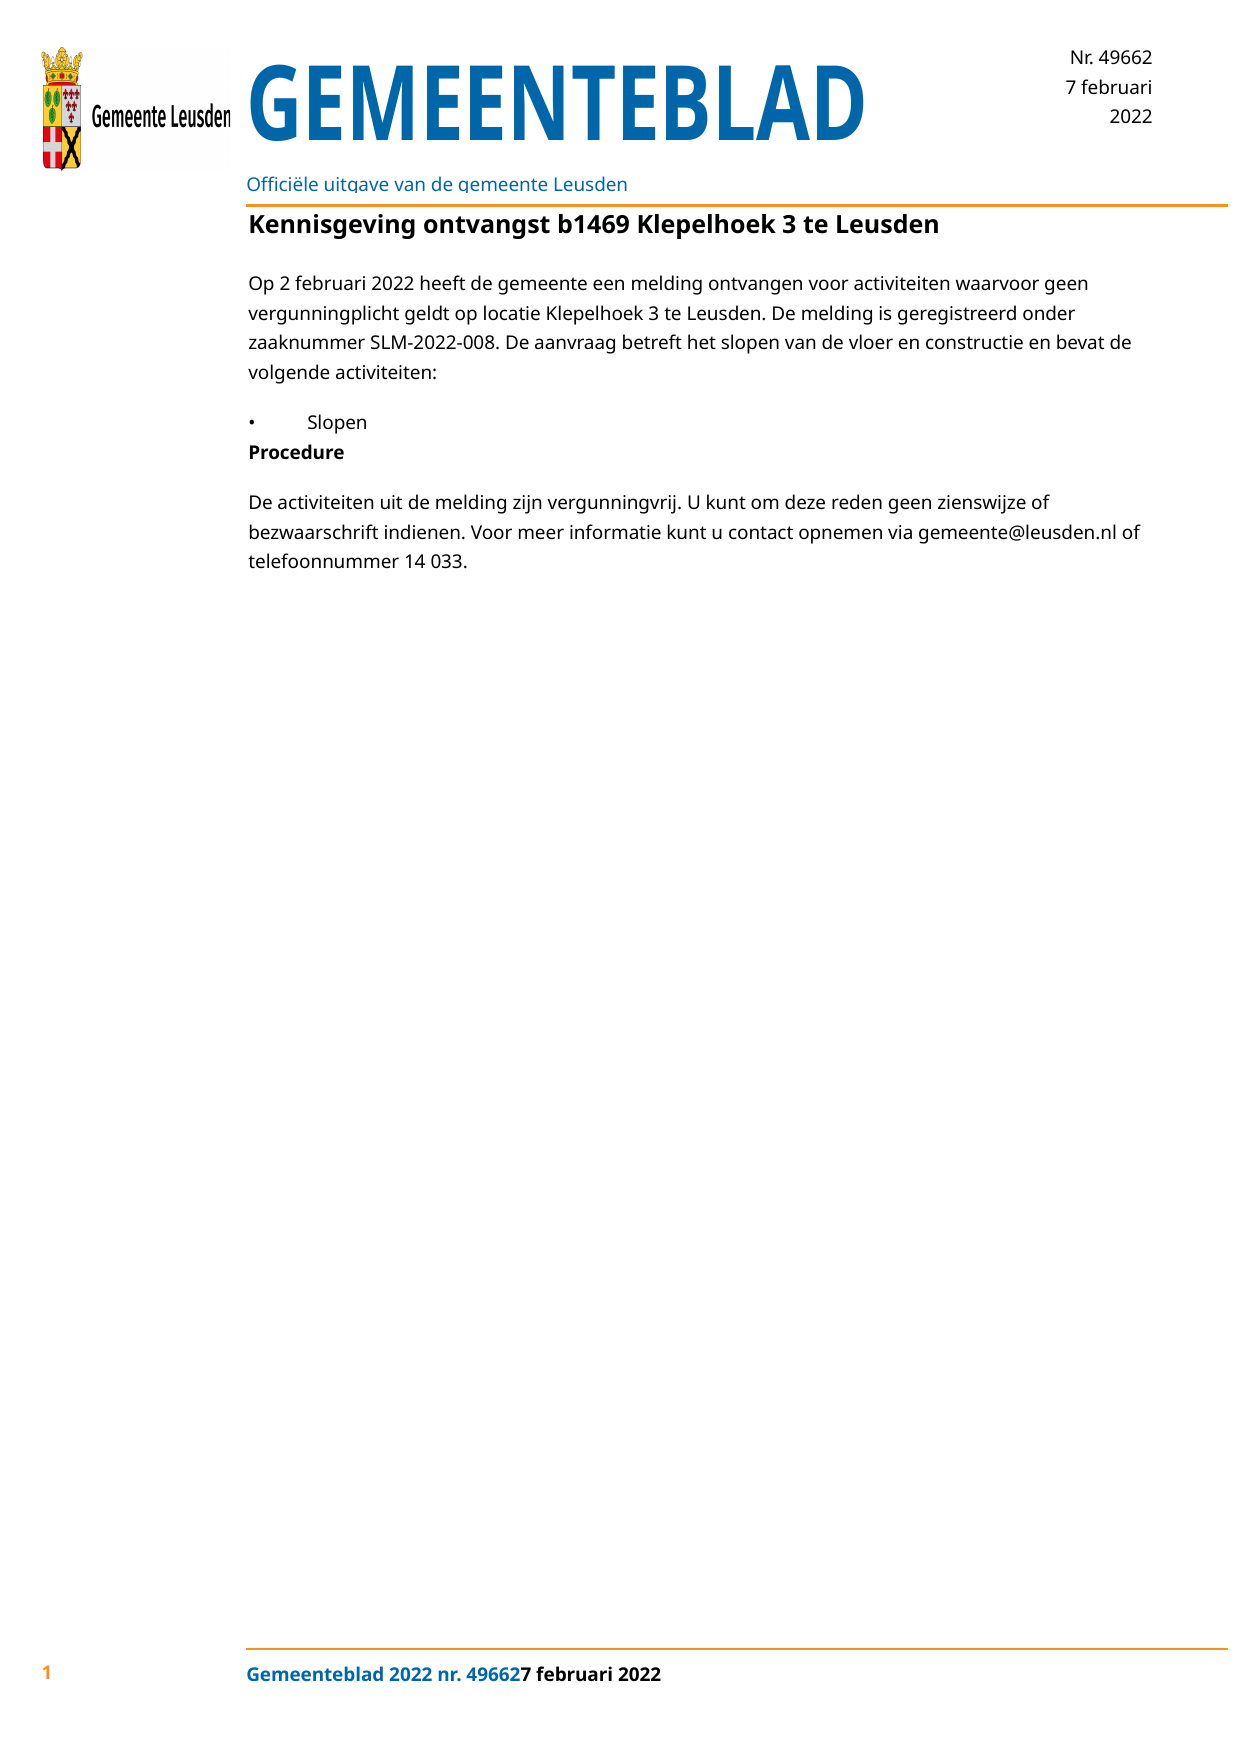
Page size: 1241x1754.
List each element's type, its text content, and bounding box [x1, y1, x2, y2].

text De activiteiten uit de melding zijn vergunningvrij. U kunt om deze reden geen zienswijze of bezwaarschrift indienen. Voor meer informatie kunt u contact opnemen via gemeente@leusden.nl of telefoonnummer 14 033. [248, 489, 1152, 574]
text Op 2 februari 2022 heeft de gemeente een melding ontvangen voor activiteiten waarvoor geen vergunningplicht geldt op locatie Klepelhoek 3 te Leusden. De melding is geregistreerd onder zaaknummer SLM-2022-008. De aanvraag betreft het slopen van de vloer en constructie en bevat de volgende activiteiten: [248, 270, 1152, 385]
text Procedure [248, 439, 1152, 465]
text Kennisgeving ontvangst b1469 Klepelhoek 3 te Leusden [248, 207, 1152, 241]
picture [41, 47, 231, 172]
list Slopen [248, 409, 1152, 435]
